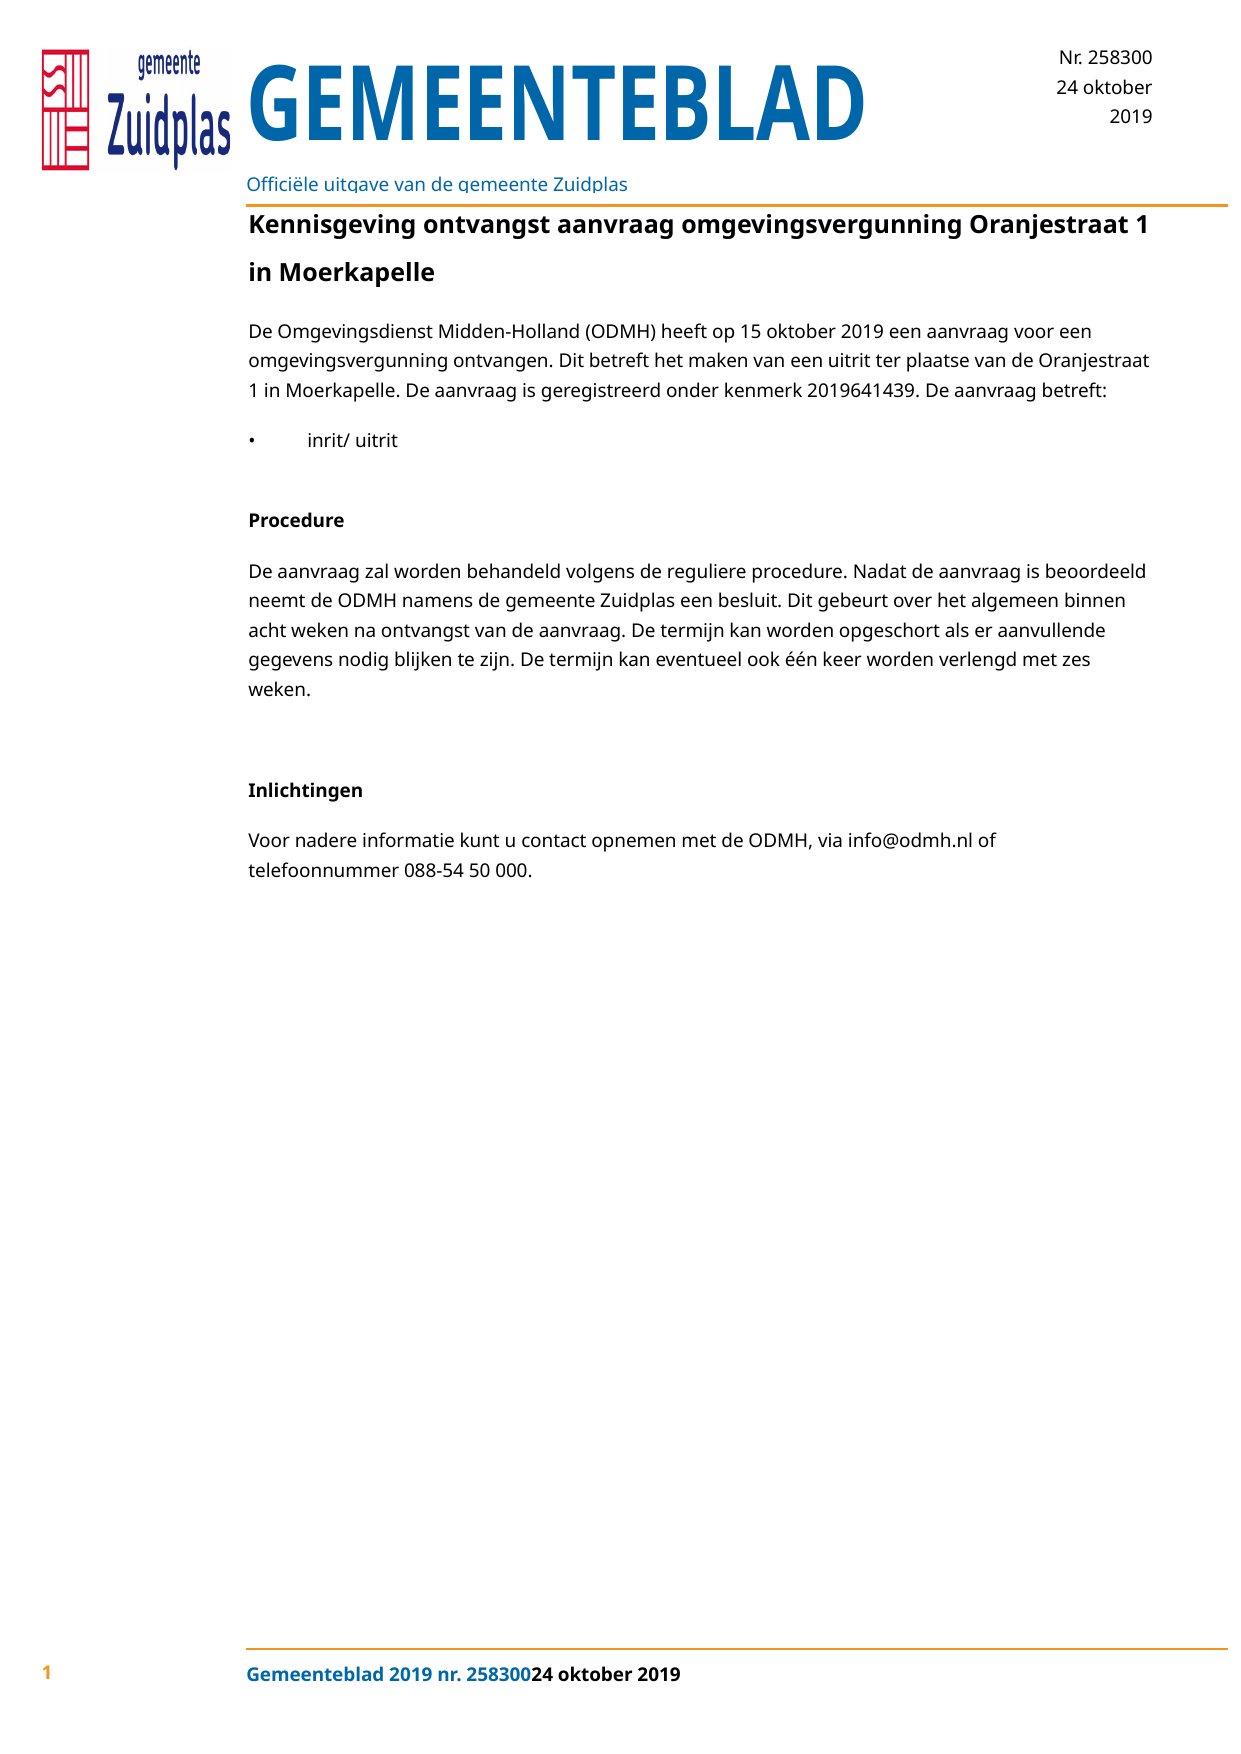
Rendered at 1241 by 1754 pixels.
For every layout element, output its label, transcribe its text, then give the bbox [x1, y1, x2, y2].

text Voor nadere informatie kunt u contact opnemen met de ODMH, via info@odmh.nl of telefoonnummer 088-54 50 000. [248, 827, 1152, 883]
text De Omgevingsdienst Midden-Holland (ODMH) heeft op 15 oktober 2019 een aanvraag voor een omgevingsvergunning ontvangen. Dit betreft het maken van een uitrit ter plaatse van de Oranjestraat 1 in Moerkapelle. De aanvraag is geregistreerd onder kenmerk 2019641439. De aanvraag betreft: [248, 318, 1152, 403]
list inrit/ uitrit [248, 427, 1152, 453]
text De aanvraag zal worden behandeld volgens de reguliere procedure. Nadat de aanvraag is beoordeeld neemt de ODMH namens de gemeente Zuidplas een besluit. Dit gebeurt over het algemeen binnen acht weken na ontvangst van de aanvraag. De termijn kan worden opgeschort als er aanvullende gegevens nodig blijken te zijn. De termijn kan eventueel ook één keer worden verlengd met zes weken. [248, 558, 1152, 702]
text Kennisgeving ontvangst aanvraag omgevingsvergunning Oranjestraat 1 in Moerkapelle [248, 207, 1152, 288]
picture [41, 47, 231, 172]
text Inlichtingen [248, 777, 1152, 803]
text Procedure [248, 507, 1152, 533]
